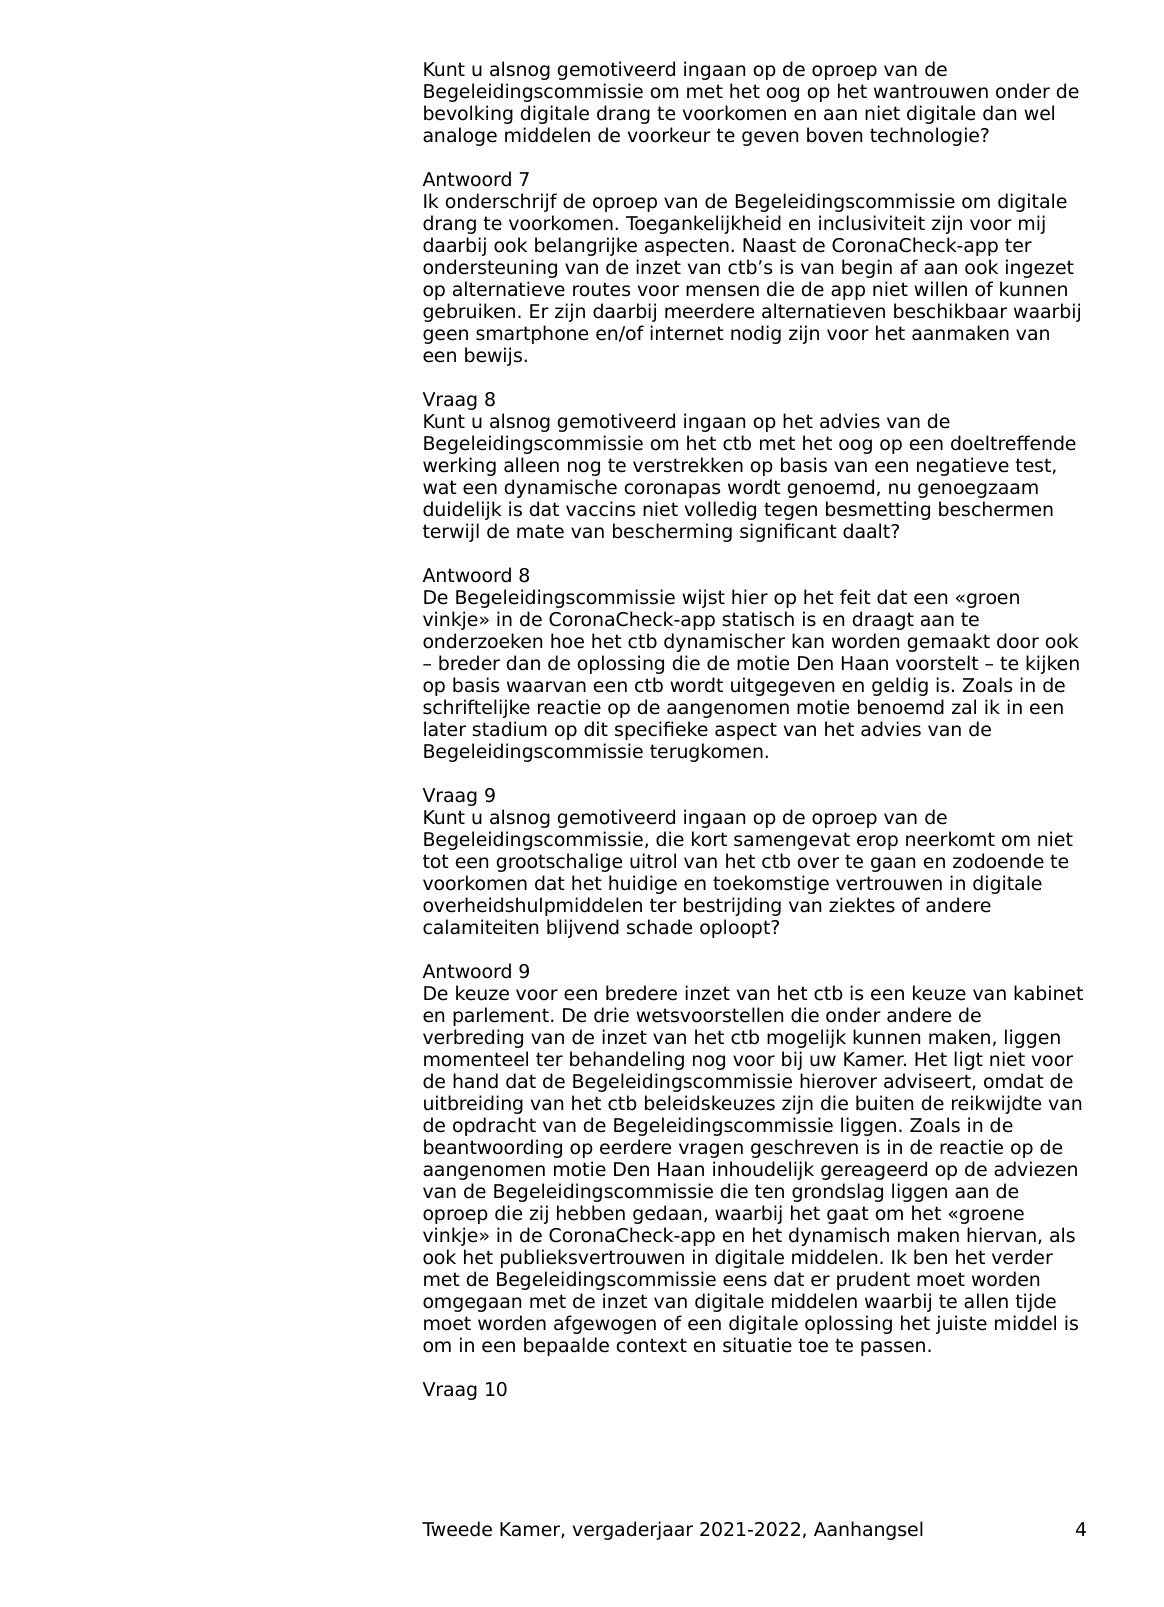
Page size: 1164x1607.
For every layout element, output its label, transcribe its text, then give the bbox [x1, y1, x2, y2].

text Antwoord 9 [422, 961, 1087, 983]
text Kunt u alsnog gemotiveerd ingaan op de oproep van de Begeleidingscommissie om met het oog op het wantrouwen onder de bevolking digitale drang te voorkomen en aan niet digitale dan wel analoge middelen de voorkeur te geven boven technologie? [422, 59, 1087, 147]
text De Begeleidingscommissie wijst hier op het feit dat een «groen vinkje» in de CoronaCheck-app statisch is en draagt aan te onderzoeken hoe het ctb dynamischer kan worden gemaakt door ook – breder dan de oplossing die de motie Den Haan voorstelt – te kijken op basis waarvan een ctb wordt uitgegeven en geldig is. Zoals in de schriftelijke reactie op de aangenomen motie benoemd zal ik in een later stadium op dit specifieke aspect van het advies van de Begeleidingscommissie terugkomen. [422, 587, 1087, 763]
text Vraag 10 [422, 1379, 1087, 1401]
text De keuze voor een bredere inzet van het ctb is een keuze van kabinet en parlement. De drie wetsvoorstellen die onder andere de verbreding van de inzet van het ctb mogelijk kunnen maken, liggen momenteel ter behandeling nog voor bij uw Kamer. Het ligt niet voor de hand dat de Begeleidingscommissie hierover adviseert, omdat de uitbreiding van het ctb beleidskeuzes zijn die buiten de reikwijdte van de opdracht van de Begeleidingscommissie liggen. Zoals in de beantwoording op eerdere vragen geschreven is in de reactie op de aangenomen motie Den Haan inhoudelijk gereageerd op de adviezen van de Begeleidingscommissie die ten grondslag liggen aan de oproep die zij hebben gedaan, waarbij het gaat om het «groene vinkje» in de CoronaCheck-app en het dynamisch maken hiervan, als ook het publieksvertrouwen in digitale middelen. Ik ben het verder met de Begeleidingscommissie eens dat er prudent moet worden omgegaan met de inzet van digitale middelen waarbij te allen tijde moet worden afgewogen of een digitale oplossing het juiste middel is om in een bepaalde context en situatie toe te passen. [422, 983, 1087, 1357]
text Antwoord 8 [422, 565, 1087, 587]
text Antwoord 7 [422, 169, 1087, 191]
text Kunt u alsnog gemotiveerd ingaan op het advies van de Begeleidingscommissie om het ctb met het oog op een doeltreffende werking alleen nog te verstrekken op basis van een negatieve test, wat een dynamische coronapas wordt genoemd, nu genoegzaam duidelijk is dat vaccins niet volledig tegen besmetting beschermen terwijl de mate van bescherming significant daalt? [422, 411, 1087, 543]
text Vraag 9 [422, 785, 1087, 807]
text Vraag 8 [422, 389, 1087, 411]
text Kunt u alsnog gemotiveerd ingaan op de oproep van de Begeleidingscommissie, die kort samengevat erop neerkomt om niet tot een grootschalige uitrol van het ctb over te gaan en zodoende te voorkomen dat het huidige en toekomstige vertrouwen in digitale overheidshulpmiddelen ter bestrijding van ziektes of andere calamiteiten blijvend schade oploopt? [422, 807, 1087, 939]
text Ik onderschrijf de oproep van de Begeleidingscommissie om digitale drang te voorkomen. Toegankelijkheid en inclusiviteit zijn voor mij daarbij ook belangrijke aspecten. Naast de CoronaCheck-app ter ondersteuning van de inzet van ctb’s is van begin af aan ook ingezet op alternatieve routes voor mensen die de app niet willen of kunnen gebruiken. Er zijn daarbij meerdere alternatieven beschikbaar waarbij geen smartphone en/of internet nodig zijn voor het aanmaken van een bewijs. [422, 191, 1087, 367]
